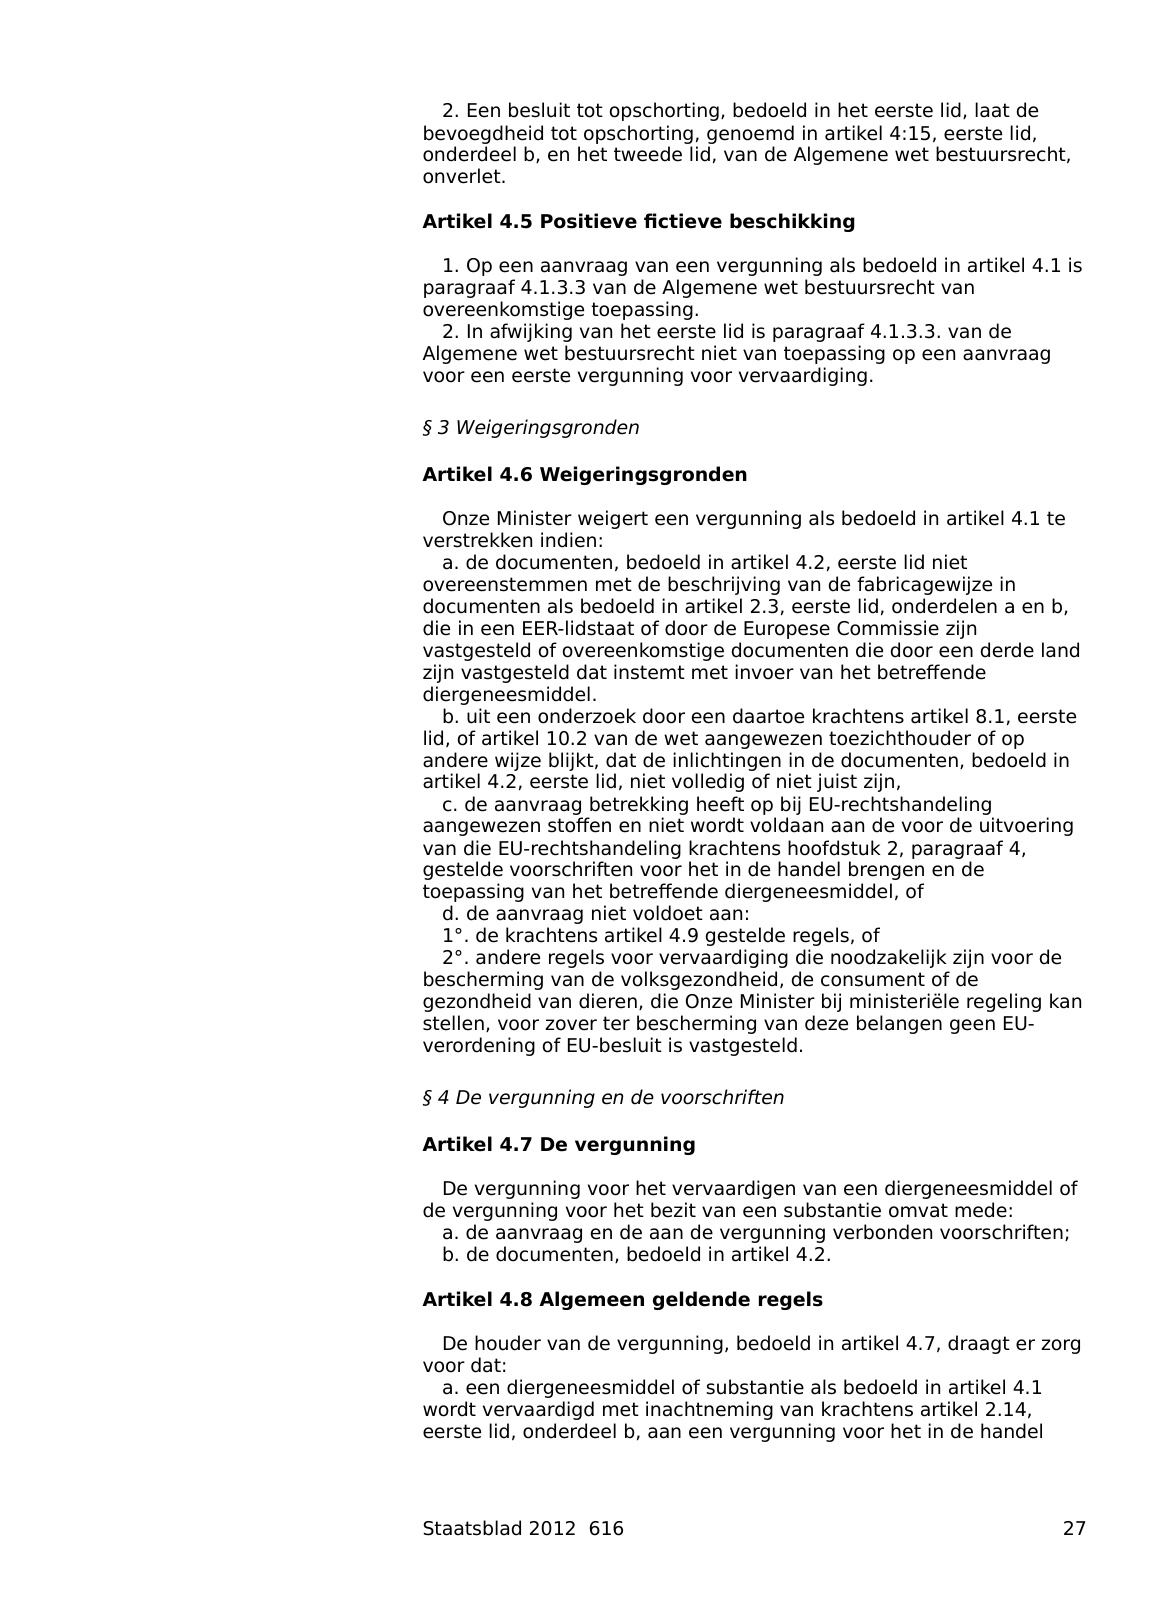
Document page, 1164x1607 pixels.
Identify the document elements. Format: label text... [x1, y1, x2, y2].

text 2. Een besluit tot opschorting, bedoeld in het eerste lid, laat de bevoegdheid tot opschorting, genoemd in artikel 4:15, eerste lid, onderdeel b, en het tweede lid, van de Algemene wet bestuursrecht, onverlet. [422, 100, 1087, 188]
text De houder van de vergunning, bedoeld in artikel 4.7, draagt er zorg voor dat: [422, 1333, 1087, 1377]
subtitle § 4 De vergunning en de voorschriften [422, 1087, 1087, 1109]
subtitle Artikel 4.6 Weigeringsgronden [422, 463, 1087, 486]
text a. een diergeneesmiddel of substantie als bedoeld in artikel 4.1 wordt vervaardigd met inachtneming van krachtens artikel 2.14, eerste lid, onderdeel b, aan een vergunning voor het in de handel [422, 1377, 1087, 1442]
text 1. Op een aanvraag van een vergunning als bedoeld in artikel 4.1 is paragraaf 4.1.3.3 van de Algemene wet bestuursrecht van overeenkomstige toepassing. [422, 255, 1087, 321]
text a. de aanvraag en de aan de vergunning verbonden voorschriften; [422, 1222, 1087, 1244]
text 2. In afwijking van het eerste lid is paragraaf 4.1.3.3. van de Algemene wet bestuursrecht niet van toepassing op een aanvraag voor een eerste vergunning voor vervaardiging. [422, 321, 1087, 387]
text De vergunning voor het vervaardigen van een diergeneesmiddel of de vergunning voor het bezit van een substantie omvat mede: [422, 1178, 1087, 1222]
subtitle Artikel 4.7 De vergunning [422, 1134, 1087, 1156]
text b. de documenten, bedoeld in artikel 4.2. [422, 1244, 1087, 1266]
subtitle Artikel 4.5 Positieve fictieve beschikking [422, 211, 1087, 232]
text 2°. andere regels voor vervaardiging die noodzakelijk zijn voor de bescherming van de volksgezondheid, de consument of de gezondheid van dieren, die Onze Minister bij ministeriële regeling kan stellen, voor zover ter bescherming van deze belangen geen EU-verordening of EU-besluit is vastgesteld. [422, 947, 1087, 1057]
text c. de aanvraag betrekking heeft op bij EU-rechtshandeling aangewezen stoffen en niet wordt voldaan aan de voor de uitvoering van die EU-rechtshandeling krachtens hoofdstuk 2, paragraaf 4, gestelde voorschriften voor het in de handel brengen en de toepassing van het betreffende diergeneesmiddel, of [422, 793, 1087, 903]
subtitle § 3 Weigeringsgronden [422, 417, 1087, 438]
text Onze Minister weigert een vergunning als bedoeld in artikel 4.1 te verstrekken indien: [422, 508, 1087, 552]
text a. de documenten, bedoeld in artikel 4.2, eerste lid niet overeenstemmen met de beschrijving van de fabricagewijze in documenten als bedoeld in artikel 2.3, eerste lid, onderdelen a en b, die in een EER-lidstaat of door de Europese Commissie zijn vastgesteld of overeenkomstige documenten die door een derde land zijn vastgesteld dat instemt met invoer van het betreffende diergeneesmiddel. [422, 552, 1087, 706]
text b. uit een onderzoek door een daartoe krachtens artikel 8.1, eerste lid, of artikel 10.2 van de wet aangewezen toezichthouder of op andere wijze blijkt, dat de inlichtingen in de documenten, bedoeld in artikel 4.2, eerste lid, niet volledig of niet juist zijn, [422, 706, 1087, 793]
subtitle Artikel 4.8 Algemeen geldende regels [422, 1288, 1087, 1310]
text 1°. de krachtens artikel 4.9 gestelde regels, of [422, 925, 1087, 947]
text d. de aanvraag niet voldoet aan: [422, 903, 1087, 925]
